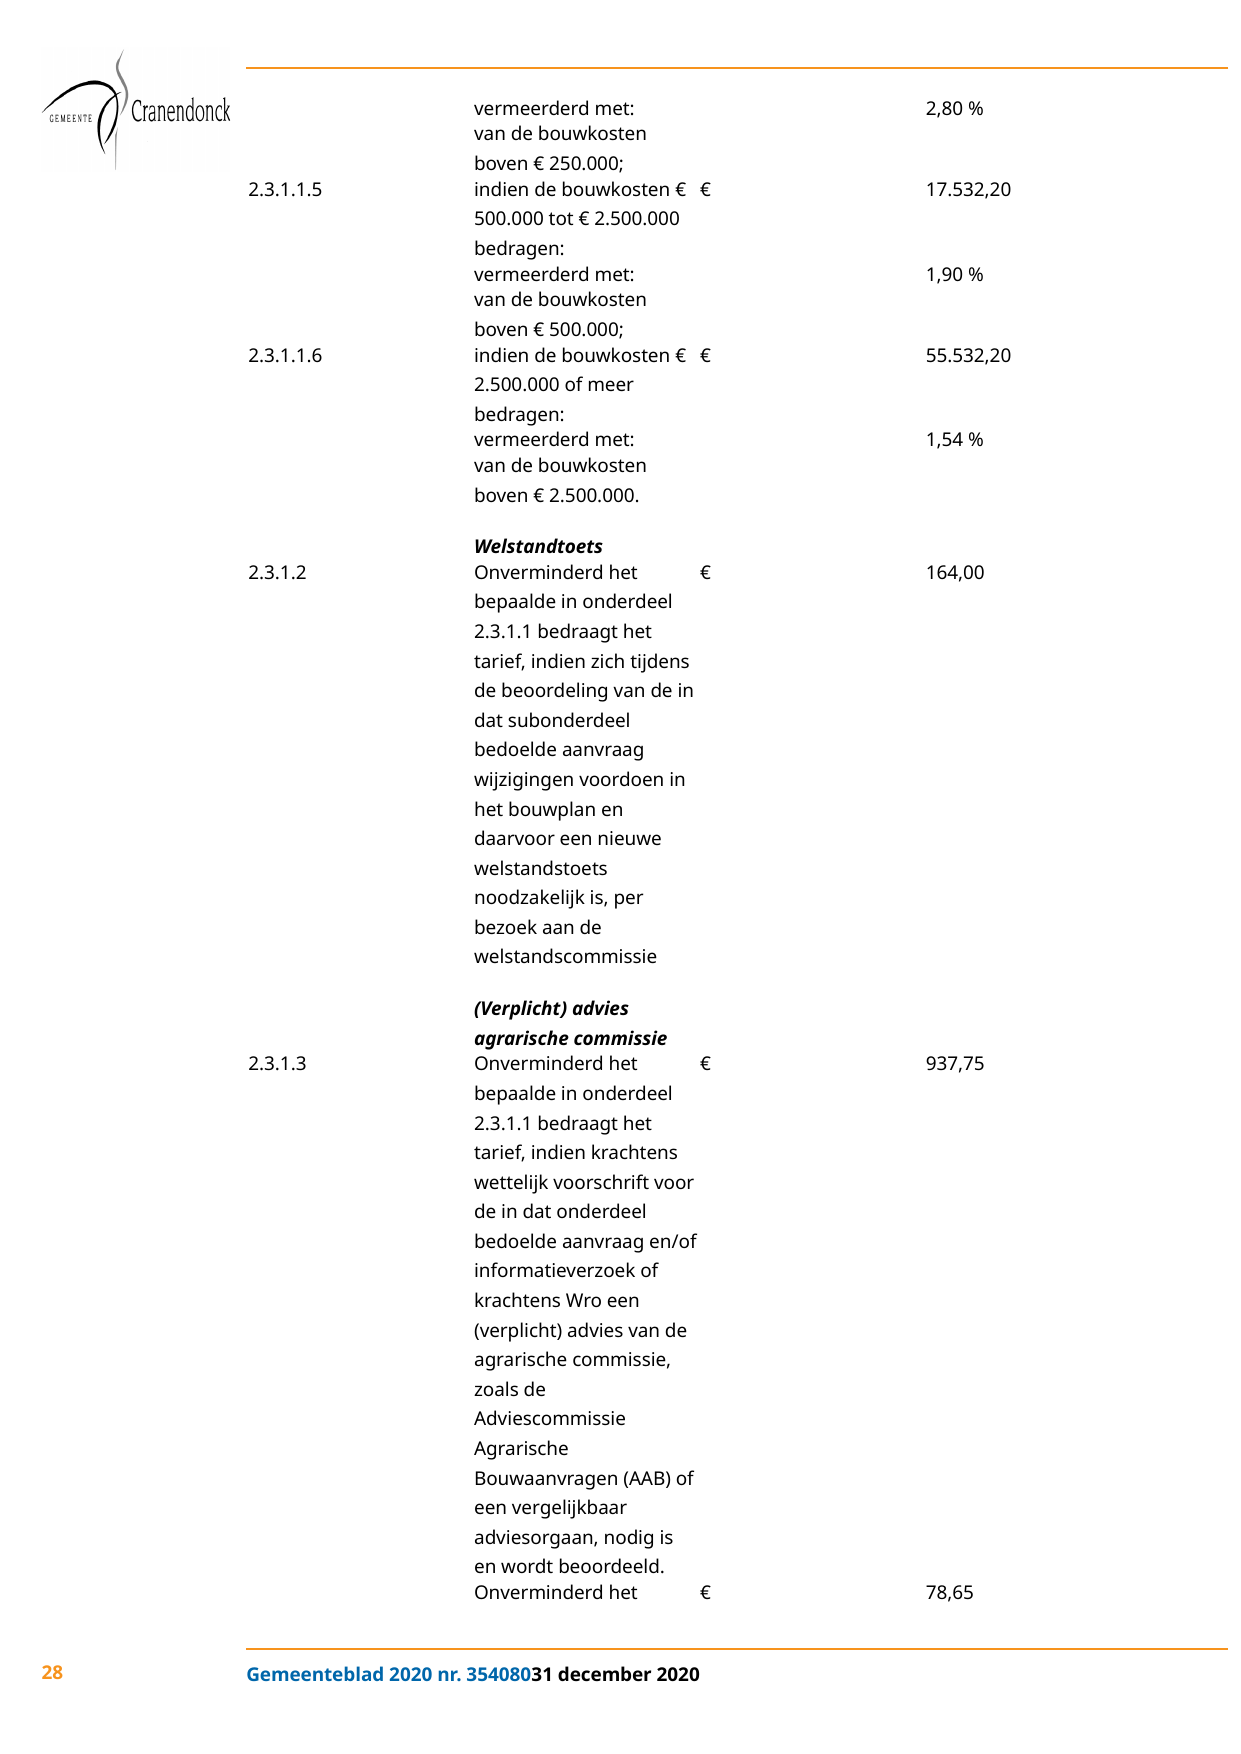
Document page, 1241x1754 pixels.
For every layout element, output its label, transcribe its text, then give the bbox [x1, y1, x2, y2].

table_cell Welstandtoets [474, 534, 1152, 559]
table_cell vermeerderd met: [474, 95, 700, 121]
table_cell [248, 995, 474, 1051]
table_cell [248, 508, 700, 533]
table_cell indien de bouwkosten € 500.000 tot € 2.500.000 bedragen: [474, 176, 700, 261]
table_cell 1,54 % [926, 427, 1152, 452]
table_cell [700, 261, 926, 286]
table_cell [700, 286, 926, 342]
table_cell [248, 95, 474, 176]
table_cell 1,90 % [926, 261, 1152, 286]
table_cell [926, 995, 1152, 1051]
table_cell [700, 427, 926, 452]
table_cell 2.3.1.1.5 [248, 176, 474, 342]
table_cell € [700, 342, 926, 427]
table_cell [926, 121, 1152, 176]
table_cell indien de bouwkosten € 2.500.000 of meer bedragen: [474, 342, 700, 427]
table_cell Onverminderd het [474, 1579, 700, 1605]
table_cell van de bouwkosten boven € 500.000; [474, 286, 700, 342]
table_cell 937,75 [926, 1051, 1152, 1579]
picture [41, 47, 231, 172]
table_cell [700, 995, 926, 1051]
table_cell 2.3.1.1.6 [248, 342, 474, 508]
table_cell van de bouwkosten boven € 2.500.000. [474, 453, 700, 508]
table_cell Onverminderd het bepaalde in onderdeel 2.3.1.1 bedraagt het tarief, indien krachtens wettelijk voorschrift voor de in dat onderdeel bedoelde aanvraag en/of informatieverzoek of krachtens Wro een (verplicht) advies van de agrarische commissie, zoals de Adviescommissie Agrarische Bouwaanvragen (AAB) of een vergelijkbaar adviesorgaan, nodig is en wordt beoordeeld. [474, 1051, 700, 1579]
table_cell [926, 286, 1152, 342]
table_cell [248, 970, 1152, 995]
table_cell vermeerderd met: [474, 261, 700, 286]
table_cell Onverminderd het bepaalde in onderdeel 2.3.1.1 bedraagt het tarief, indien zich tijdens de beoordeling van de in dat subonderdeel bedoelde aanvraag wijzigingen voordoen in het bouwplan en daarvoor een nieuwe welstandstoets noodzakelijk is, per bezoek aan de welstandscommissie [474, 559, 700, 969]
table_cell [700, 95, 926, 121]
table_cell [248, 1579, 474, 1605]
table_cell 78,65 [926, 1579, 1152, 1605]
table_cell € [700, 176, 926, 261]
table_cell 2,80 % [926, 95, 1152, 121]
table_cell € [700, 559, 926, 969]
table_cell 164,00 [926, 559, 1152, 969]
table_cell 2.3.1.3 [248, 1051, 474, 1579]
table_cell 2.3.1.2 [248, 559, 474, 969]
table_cell [700, 453, 926, 508]
table_cell 17.532,20 [926, 176, 1152, 261]
table_cell [700, 121, 926, 176]
table_cell € [700, 1051, 926, 1579]
table_cell 55.532,20 [926, 342, 1152, 427]
table_cell vermeerderd met: [474, 427, 700, 452]
table_cell [248, 534, 474, 559]
table_cell (Verplicht) advies agrarische commissie [474, 995, 700, 1051]
table_cell van de bouwkosten boven € 250.000; [474, 121, 700, 176]
table_cell € [700, 1579, 926, 1605]
table_cell [926, 508, 1152, 533]
table_cell [926, 453, 1152, 508]
table_cell [700, 508, 926, 533]
